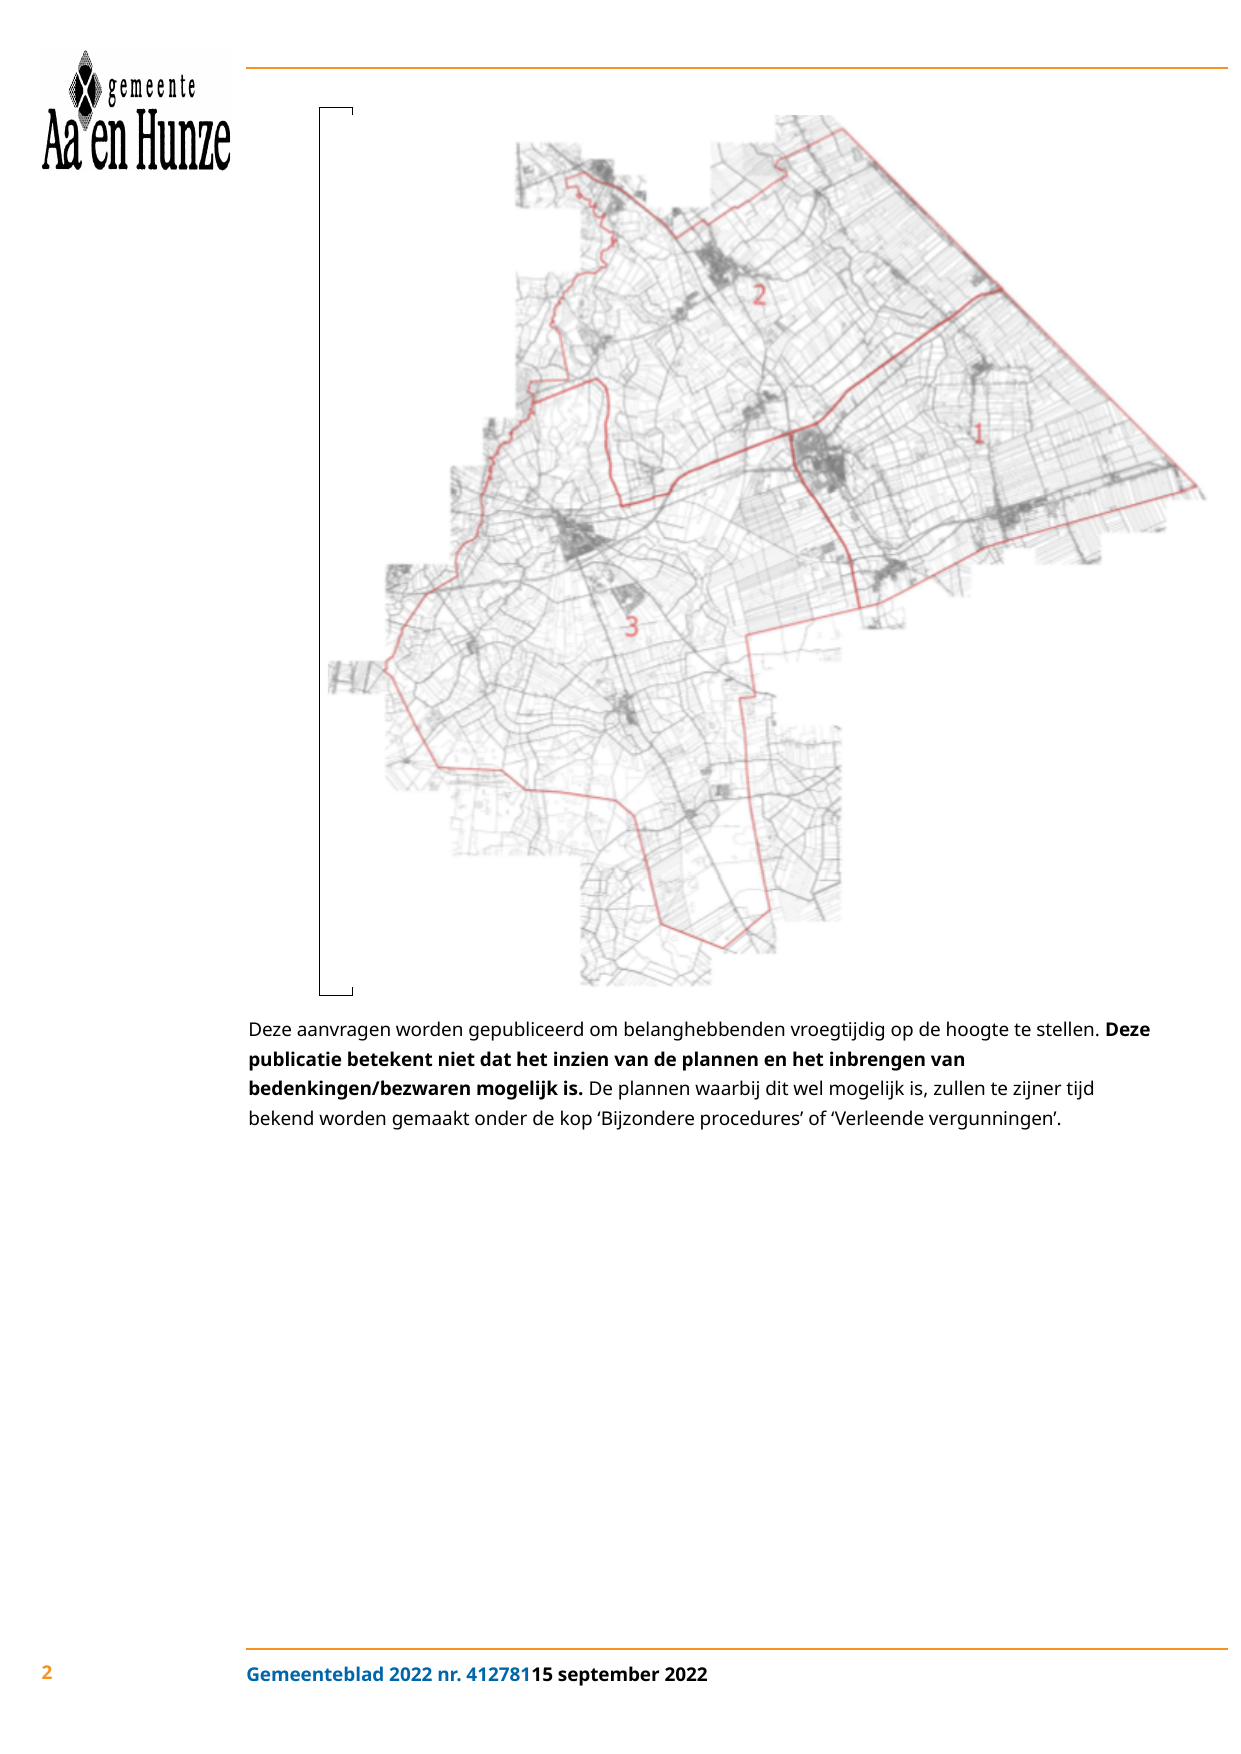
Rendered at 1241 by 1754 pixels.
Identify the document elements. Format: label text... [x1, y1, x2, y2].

picture [327, 115, 1214, 987]
picture [41, 47, 231, 172]
text Deze aanvragen worden gepubliceerd om belanghebbenden vroegtijdig op de hoogte te stellen. Deze publicatie betekent niet dat het inzien van de plannen en het inbrengen van bedenkingen/bezwaren mogelijk is. De plannen waarbij dit wel mogelijk is, zullen te zijner tijd bekend worden gemaakt onder de kop ‘Bijzondere procedures’ of ‘Verleende vergunningen’. [248, 1016, 1152, 1131]
